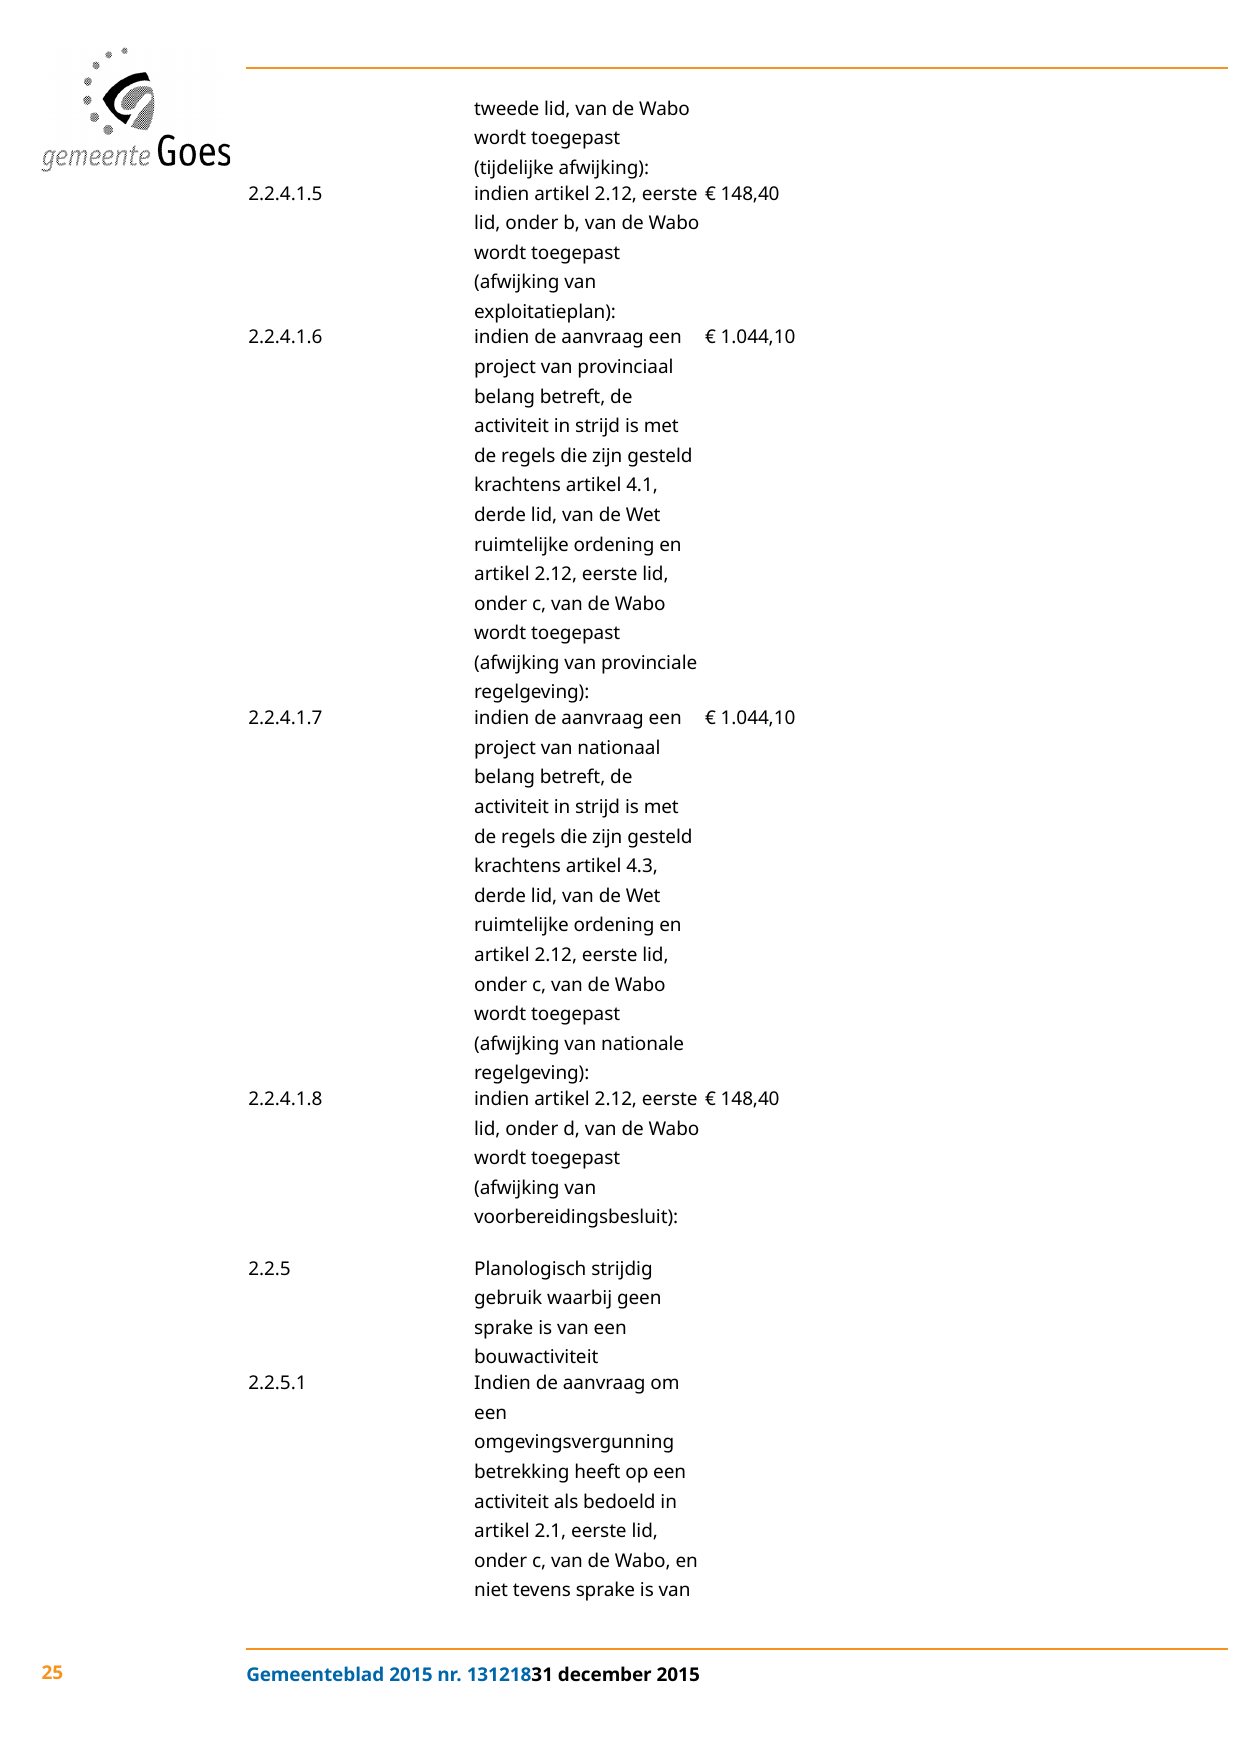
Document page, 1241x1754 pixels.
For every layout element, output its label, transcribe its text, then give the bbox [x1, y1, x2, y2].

table_cell 2.2.4.1.5 [248, 180, 474, 324]
table_cell € 148,40 [700, 1085, 926, 1229]
table_cell indien artikel 2.12, eerste lid, onder b, van de Wabo wordt toegepast (afwijking van exploitatieplan): [474, 180, 700, 324]
table_cell indien artikel 2.12, eerste lid, onder d, van de Wabo wordt toegepast (afwijking van voorbereidingsbesluit): [474, 1085, 700, 1229]
table_cell [926, 95, 1152, 180]
table_cell [926, 324, 1152, 704]
table_cell [926, 705, 1152, 1085]
table_cell indien de aanvraag een project van nationaal belang betreft, de activiteit in strijd is met de regels die zijn gesteld krachtens artikel 4.3, derde lid, van de Wet ruimtelijke ordening en artikel 2.12, eerste lid, onder c, van de Wabo wordt toegepast (afwijking van nationale regelgeving): [474, 705, 700, 1085]
table_cell [700, 95, 926, 180]
table_cell Indien de aanvraag om een omgevingsvergunning betrekking heeft op een activiteit als bedoeld in artikel 2.1, eerste lid, onder c, van de Wabo, en niet tevens sprake is van [474, 1370, 700, 1602]
table_cell indien de aanvraag een project van provinciaal belang betreft, de activiteit in strijd is met de regels die zijn gesteld krachtens artikel 4.1, derde lid, van de Wet ruimtelijke ordening en artikel 2.12, eerste lid, onder c, van de Wabo wordt toegepast (afwijking van provinciale regelgeving): [474, 324, 700, 704]
table_cell [248, 1229, 474, 1255]
table_cell 2.2.5 [248, 1255, 474, 1369]
picture [41, 47, 231, 172]
table_cell € 1.044,10 [700, 324, 926, 704]
table_cell tweede lid, van de Wabo wordt toegepast (tijdelijke afwijking): [474, 95, 700, 180]
table_cell [474, 1229, 700, 1255]
table_cell € 1.044,10 [700, 705, 926, 1085]
table_cell 2.2.4.1.6 [248, 324, 474, 704]
table_cell [926, 1085, 1152, 1229]
table_cell [926, 1370, 1152, 1602]
table_cell [926, 1255, 1152, 1369]
table_cell Planologisch strijdig gebruik waarbij geen sprake is van een bouwactiviteit [474, 1255, 700, 1369]
table_cell 2.2.5.1 [248, 1370, 474, 1602]
table_cell [926, 1229, 1152, 1255]
table_cell € 148,40 [700, 180, 926, 324]
table_cell [926, 180, 1152, 324]
table_cell [700, 1255, 926, 1369]
table_cell [700, 1229, 926, 1255]
table_cell [700, 1370, 926, 1602]
table_cell 2.2.4.1.8 [248, 1085, 474, 1229]
table_cell 2.2.4.1.7 [248, 705, 474, 1085]
table_cell [248, 95, 474, 180]
